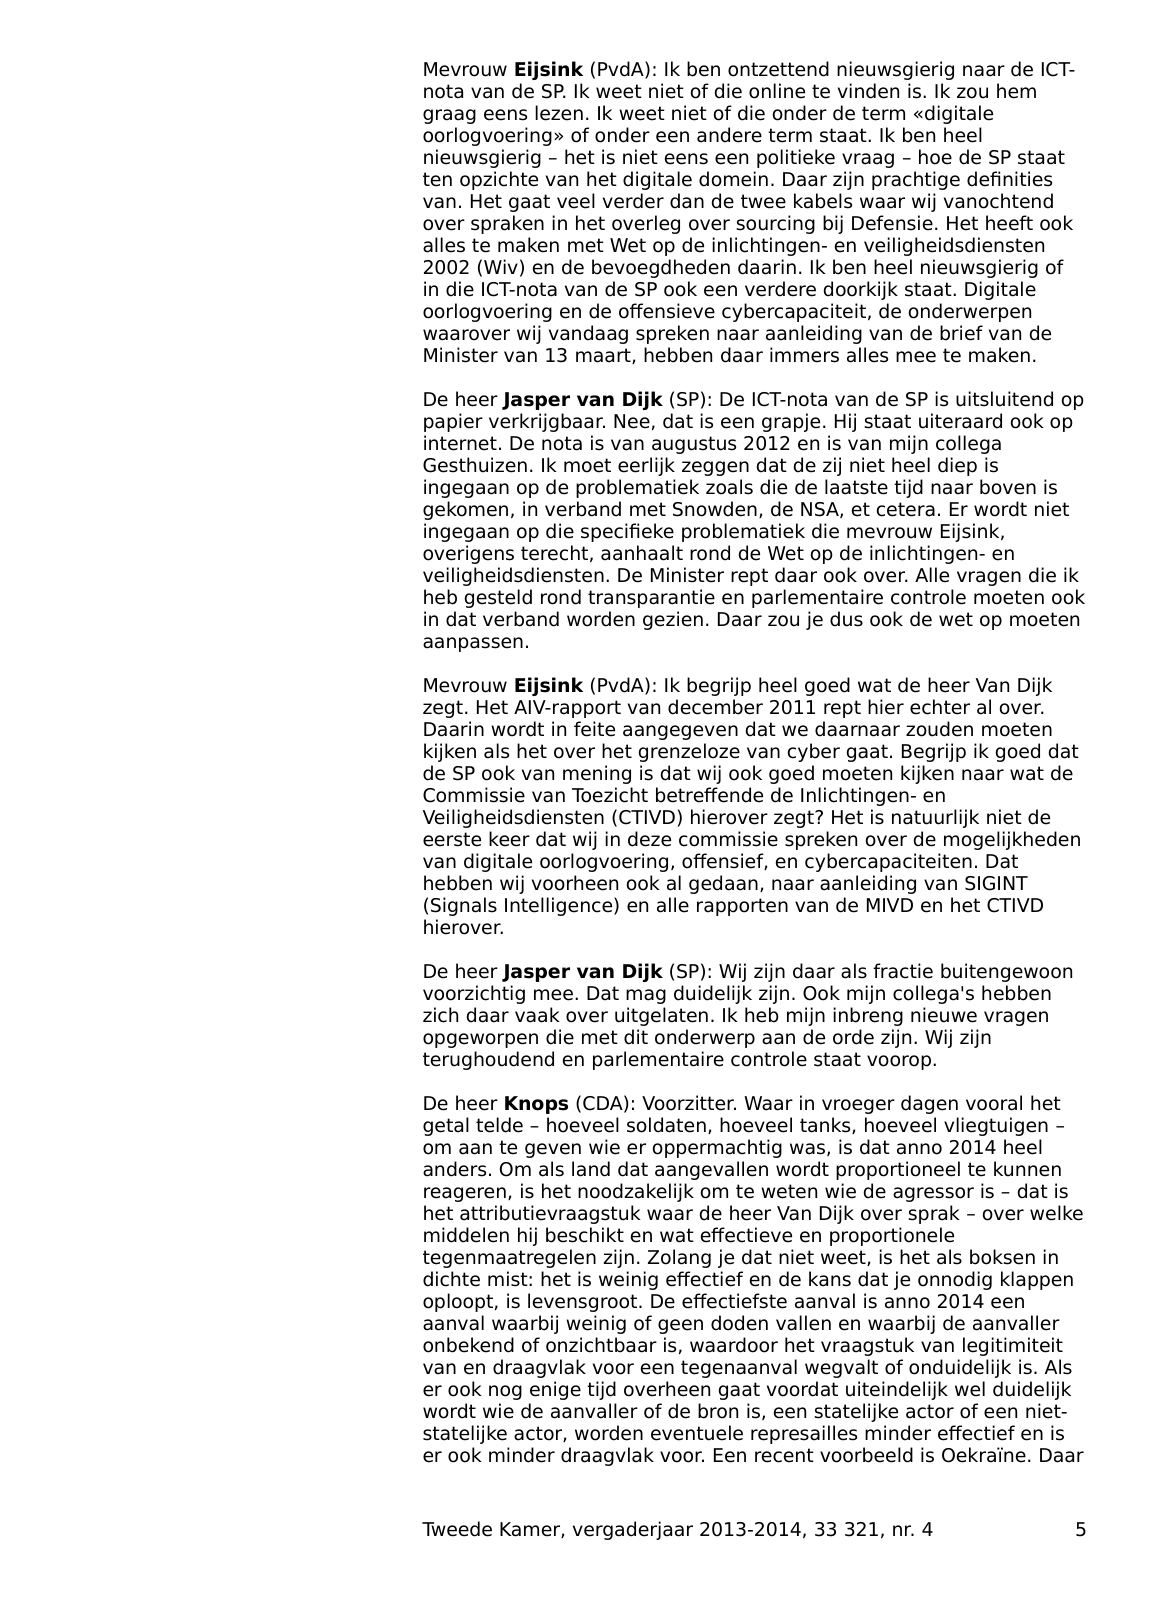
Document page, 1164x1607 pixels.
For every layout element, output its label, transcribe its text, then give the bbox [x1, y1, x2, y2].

text Mevrouw Eijsink (PvdA): Ik ben ontzettend nieuwsgierig naar de ICT-nota van de SP. Ik weet niet of die online te vinden is. Ik zou hem graag eens lezen. Ik weet niet of die onder de term «digitale oorlogvoering» of onder een andere term staat. Ik ben heel nieuwsgierig – het is niet eens een politieke vraag – hoe de SP staat ten opzichte van het digitale domein. Daar zijn prachtige definities van. Het gaat veel verder dan de twee kabels waar wij vanochtend over spraken in het overleg over sourcing bij Defensie. Het heeft ook alles te maken met Wet op de inlichtingen- en veiligheidsdiensten 2002 (Wiv) en de bevoegdheden daarin. Ik ben heel nieuwsgierig of in die ICT-nota van de SP ook een verdere doorkijk staat. Digitale oorlogvoering en de offensieve cybercapaciteit, de onderwerpen waarover wij vandaag spreken naar aanleiding van de brief van de Minister van 13 maart, hebben daar immers alles mee te maken. [422, 59, 1087, 367]
text De heer Knops (CDA): Voorzitter. Waar in vroeger dagen vooral het getal telde – hoeveel soldaten, hoeveel tanks, hoeveel vliegtuigen – om aan te geven wie er oppermachtig was, is dat anno 2014 heel anders. Om als land dat aangevallen wordt proportioneel te kunnen reageren, is het noodzakelijk om te weten wie de agressor is – dat is het attributievraagstuk waar de heer Van Dijk over sprak – over welke middelen hij beschikt en wat effectieve en proportionele tegenmaatregelen zijn. Zolang je dat niet weet, is het als boksen in dichte mist: het is weinig effectief en de kans dat je onnodig klappen oploopt, is levensgroot. De effectiefste aanval is anno 2014 een aanval waarbij weinig of geen doden vallen en waarbij de aanvaller onbekend of onzichtbaar is, waardoor het vraagstuk van legitimiteit van en draagvlak voor een tegenaanval wegvalt of onduidelijk is. Als er ook nog enige tijd overheen gaat voordat uiteindelijk wel duidelijk wordt wie de aanvaller of de bron is, een statelijke actor of een niet-statelijke actor, worden eventuele represailles minder effectief en is er ook minder draagvlak voor. Een recent voorbeeld is Oekraïne. Daar [422, 1093, 1087, 1467]
text De heer Jasper van Dijk (SP): Wij zijn daar als fractie buitengewoon voorzichtig mee. Dat mag duidelijk zijn. Ook mijn collega's hebben zich daar vaak over uitgelaten. Ik heb mijn inbreng nieuwe vragen opgeworpen die met dit onderwerp aan de orde zijn. Wij zijn terughoudend en parlementaire controle staat voorop. [422, 961, 1087, 1071]
text De heer Jasper van Dijk (SP): De ICT-nota van de SP is uitsluitend op papier verkrijgbaar. Nee, dat is een grapje. Hij staat uiteraard ook op internet. De nota is van augustus 2012 en is van mijn collega Gesthuizen. Ik moet eerlijk zeggen dat de zij niet heel diep is ingegaan op de problematiek zoals die de laatste tijd naar boven is gekomen, in verband met Snowden, de NSA, et cetera. Er wordt niet ingegaan op die specifieke problematiek die mevrouw Eijsink, overigens terecht, aanhaalt rond de Wet op de inlichtingen- en veiligheidsdiensten. De Minister rept daar ook over. Alle vragen die ik heb gesteld rond transparantie en parlementaire controle moeten ook in dat verband worden gezien. Daar zou je dus ook de wet op moeten aanpassen. [422, 389, 1087, 653]
text Mevrouw Eijsink (PvdA): Ik begrijp heel goed wat de heer Van Dijk zegt. Het AIV-rapport van december 2011 rept hier echter al over. Daarin wordt in feite aangegeven dat we daarnaar zouden moeten kijken als het over het grenzeloze van cyber gaat. Begrijp ik goed dat de SP ook van mening is dat wij ook goed moeten kijken naar wat de Commissie van Toezicht betreffende de Inlichtingen- en Veiligheidsdiensten (CTIVD) hierover zegt? Het is natuurlijk niet de eerste keer dat wij in deze commissie spreken over de mogelijkheden van digitale oorlogvoering, offensief, en cybercapaciteiten. Dat hebben wij voorheen ook al gedaan, naar aanleiding van SIGINT (Signals Intelligence) en alle rapporten van de MIVD en het CTIVD hierover. [422, 675, 1087, 939]
